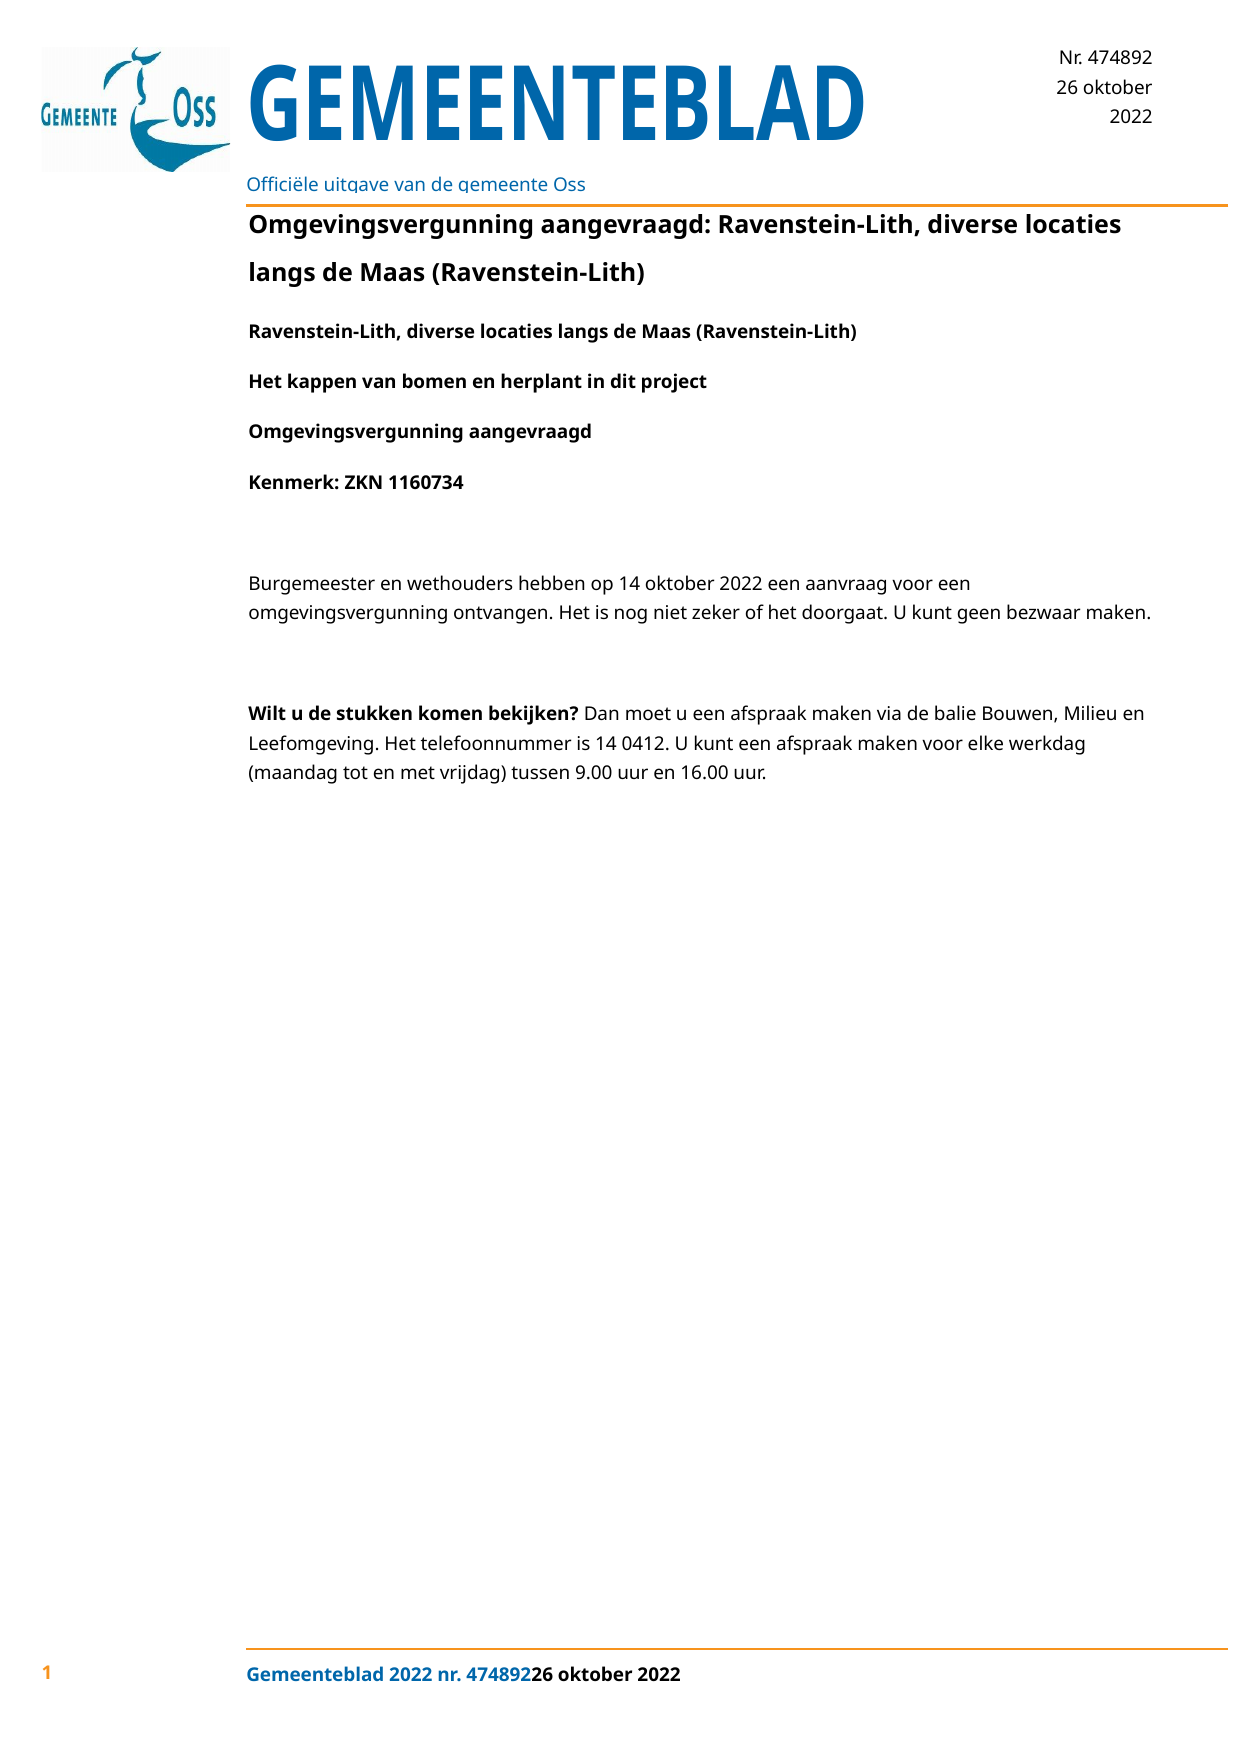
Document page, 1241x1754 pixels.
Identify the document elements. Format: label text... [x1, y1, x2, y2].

text Ravenstein-Lith, diverse locaties langs de Maas (Ravenstein-Lith) [248, 318, 1152, 344]
text Het kappen van bomen en herplant in dit project [248, 368, 1152, 394]
text Omgevingsvergunning aangevraagd [248, 419, 1152, 444]
text Kenmerk: ZKN 1160734 [248, 469, 1152, 495]
text Omgevingsvergunning aangevraagd: Ravenstein-Lith, diverse locaties langs de Maas (Ravenstein-Lith) [248, 207, 1152, 288]
picture [41, 47, 231, 172]
text Burgemeester en wethouders hebben op 14 oktober 2022 een aanvraag voor een omgevingsvergunning ontvangen. Het is nog niet zeker of het doorgaat. U kunt geen bezwaar maken. [248, 570, 1152, 625]
text Wilt u de stukken komen bekijken? Dan moet u een afspraak maken via de balie Bouwen, Milieu en Leefomgeving. Het telefoonnummer is 14 0412. U kunt een afspraak maken voor elke werkdag (maandag tot en met vrijdag) tussen 9.00 uur en 16.00 uur. [248, 700, 1152, 785]
